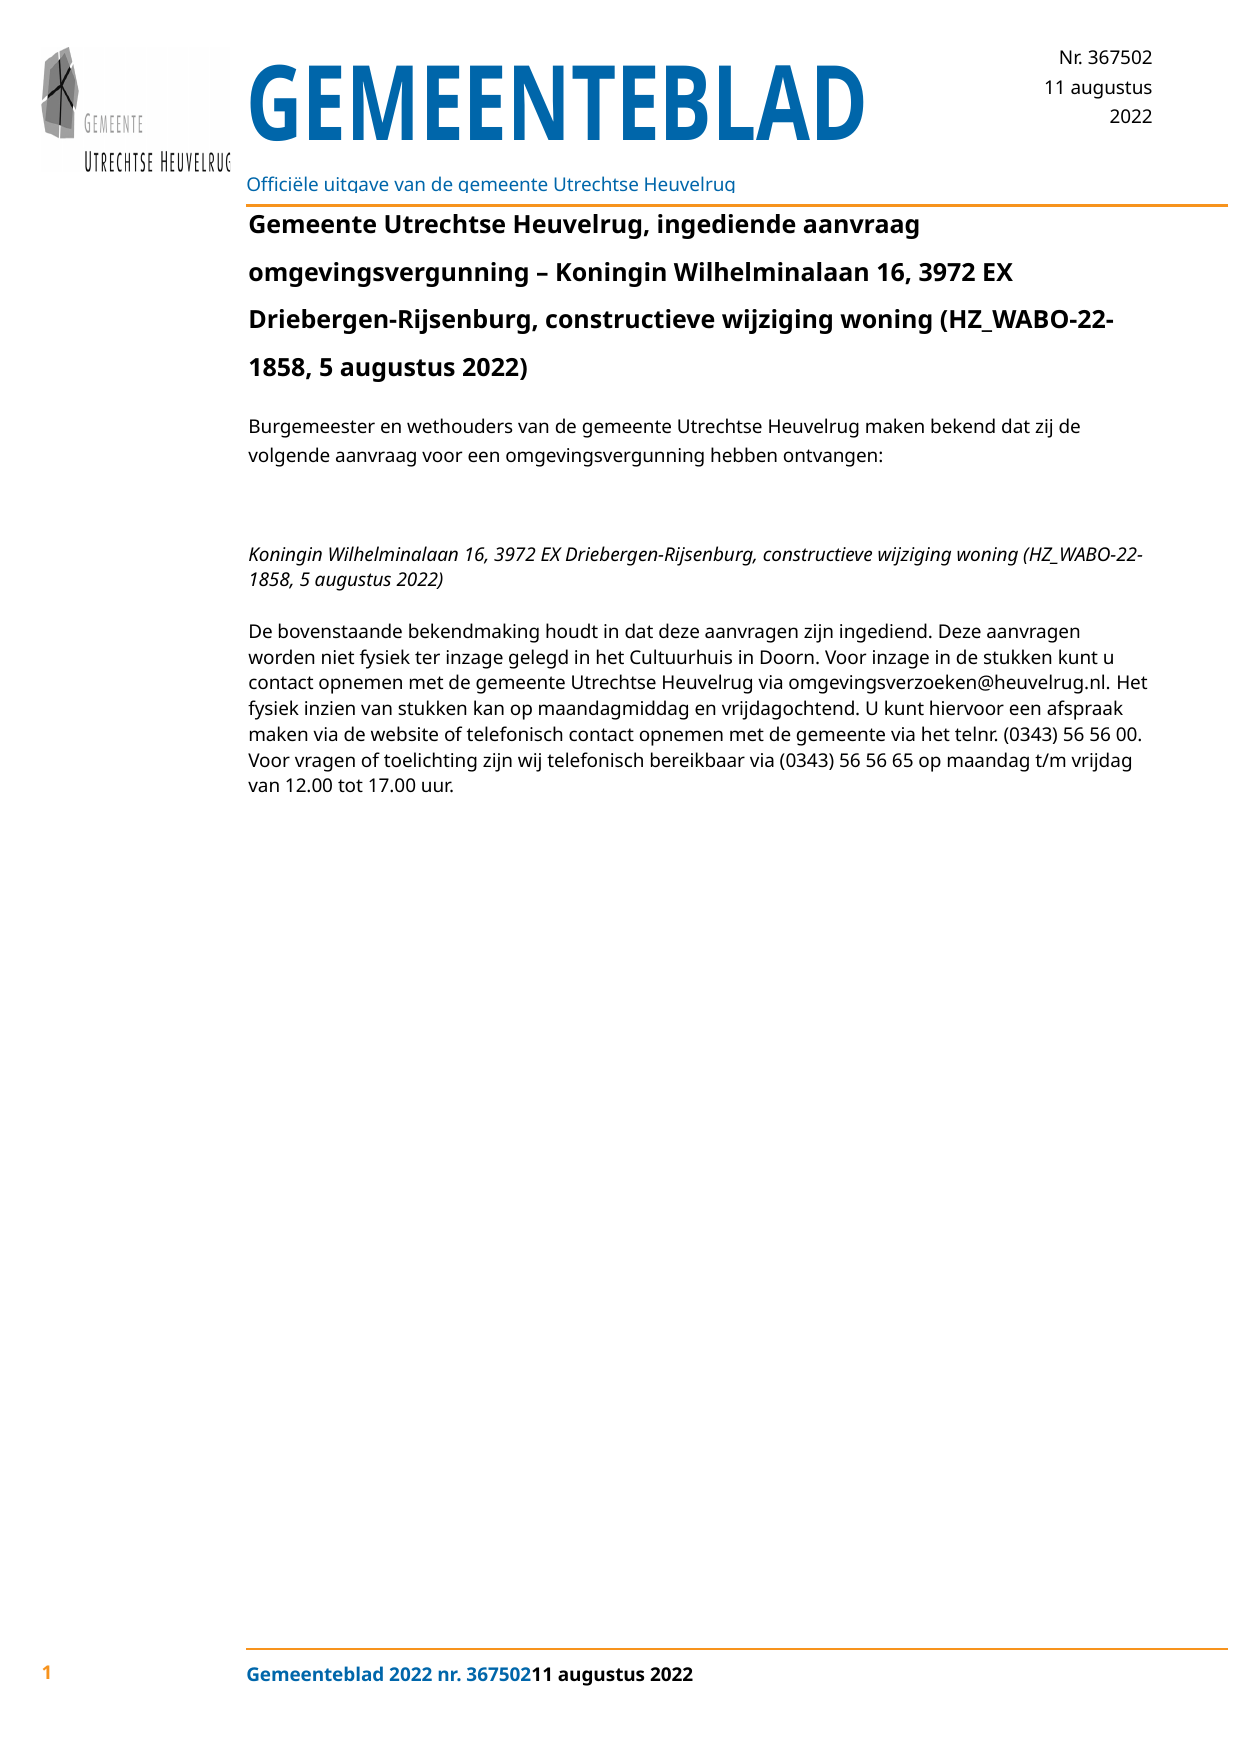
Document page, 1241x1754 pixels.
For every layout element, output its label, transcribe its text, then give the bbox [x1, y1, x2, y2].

text Burgemeester en wethouders van de gemeente Utrechtse Heuvelrug maken bekend dat zij de volgende aanvraag voor een omgevingsvergunning hebben ontvangen: [248, 413, 1152, 468]
text De bovenstaande bekendmaking houdt in dat deze aanvragen zijn ingediend. Deze aanvragen worden niet fysiek ter inzage gelegd in het Cultuurhuis in Doorn. Voor inzage in de stukken kunt u contact opnemen met de gemeente Utrechtse Heuvelrug via omgevingsverzoeken@heuvelrug.nl. Het fysiek inzien van stukken kan op maandagmiddag en vrijdagochtend. U kunt hiervoor een afspraak maken via de website of telefonisch contact opnemen met de gemeente via het telnr. (0343) 56 56 00. Voor vragen of toelichting zijn wij telefonisch bereikbaar via (0343) 56 56 65 op maandag t/m vrijdag van 12.00 tot 17.00 uur. [248, 618, 1152, 798]
text Koningin Wilhelminalaan 16, 3972 EX Driebergen-Rijsenburg, constructieve wijziging woning (HZ_WABO-22-1858, 5 augustus 2022) [248, 541, 1152, 592]
text Gemeente Utrechtse Heuvelrug, ingediende aanvraag omgevingsvergunning – Koningin Wilhelminalaan 16, 3972 EX Driebergen-Rijsenburg, constructieve wijziging woning (HZ_WABO-22-1858, 5 augustus 2022) [248, 207, 1152, 384]
picture [41, 47, 231, 172]
